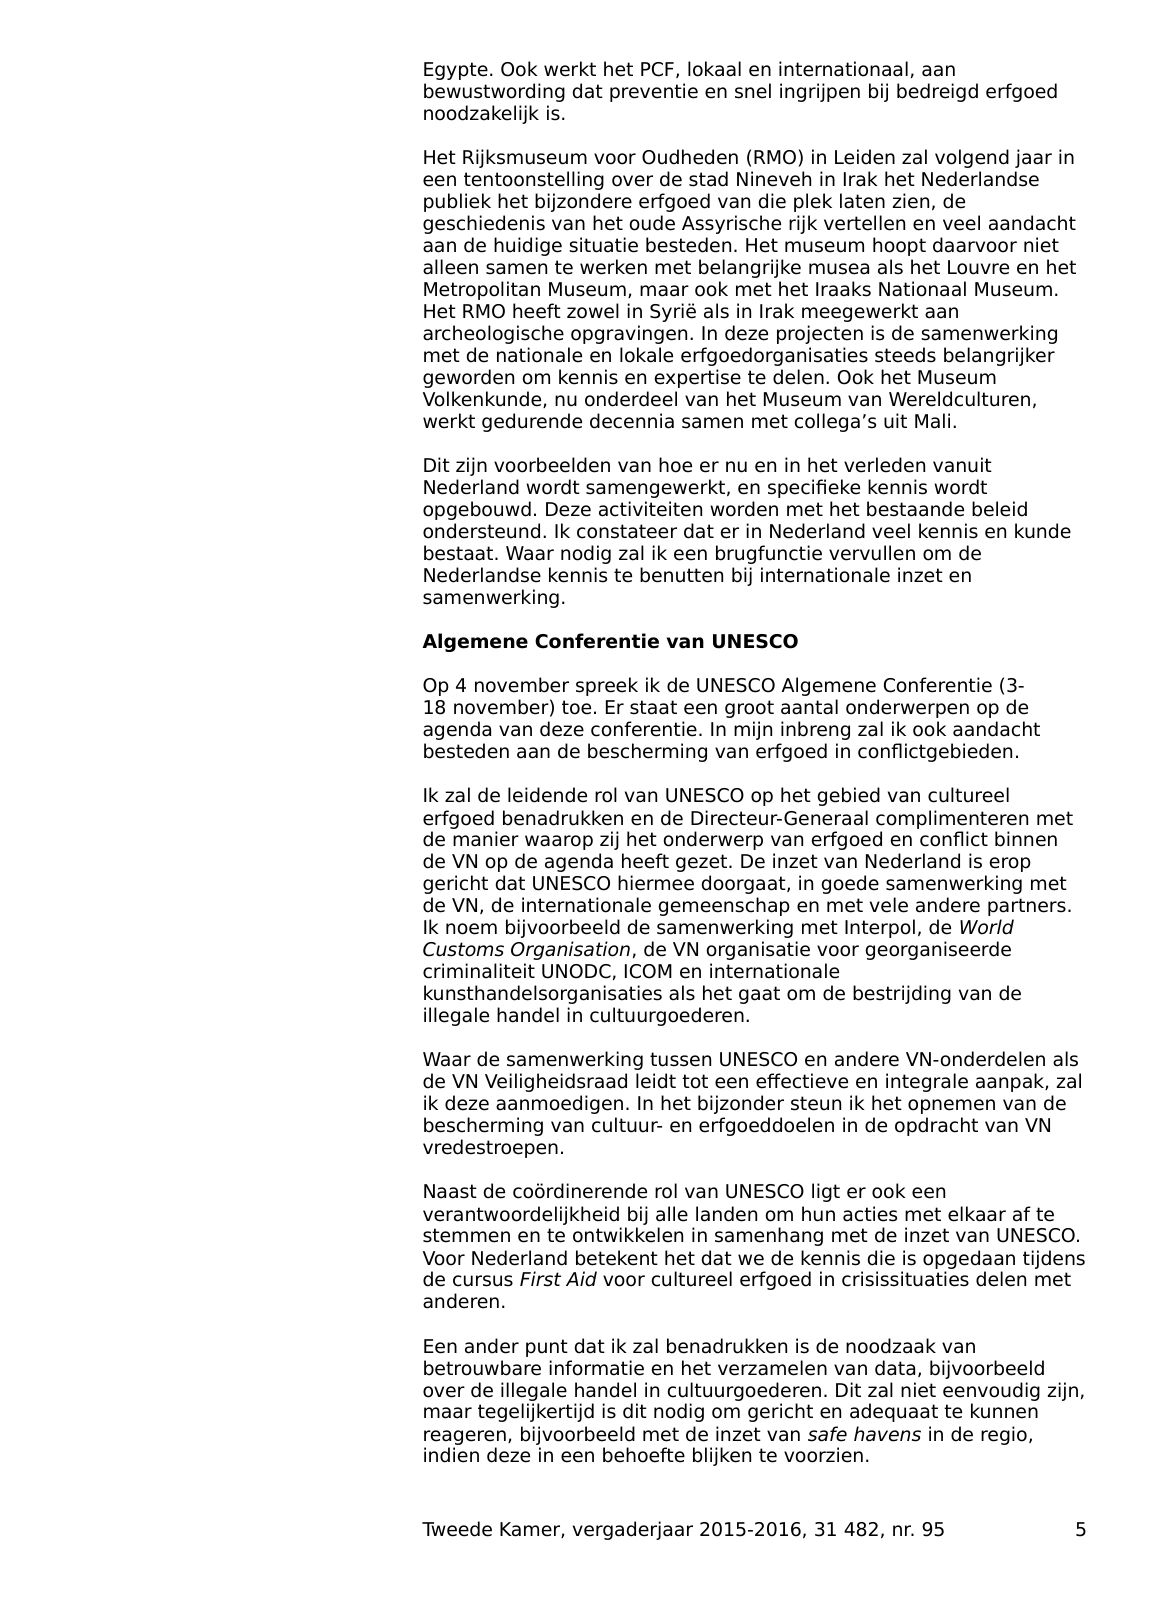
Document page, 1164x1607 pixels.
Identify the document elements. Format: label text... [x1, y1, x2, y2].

text Ik zal de leidende rol van UNESCO op het gebied van cultureel erfgoed benadrukken en de Directeur-Generaal complimenteren met de manier waarop zij het onderwerp van erfgoed en conflict binnen de VN op de agenda heeft gezet. De inzet van Nederland is erop gericht dat UNESCO hiermee doorgaat, in goede samenwerking met de VN, de internationale gemeenschap en met vele andere partners. Ik noem bijvoorbeeld de samenwerking met Interpol, de World Customs Organisation, de VN organisatie voor georganiseerde criminaliteit UNODC, ICOM en internationale kunsthandelsorganisaties als het gaat om de bestrijding van de illegale handel in cultuurgoederen. [422, 785, 1087, 1027]
text Op 4 november spreek ik de UNESCO Algemene Conferentie (3-18 november) toe. Er staat een groot aantal onderwerpen op de agenda van deze conferentie. In mijn inbreng zal ik ook aandacht besteden aan de bescherming van erfgoed in conflictgebieden. [422, 675, 1087, 763]
subtitle Algemene Conferentie van UNESCO [422, 631, 1087, 653]
text Egypte. Ook werkt het PCF, lokaal en internationaal, aan bewustwording dat preventie en snel ingrijpen bij bedreigd erfgoed noodzakelijk is. [422, 59, 1087, 125]
text Waar de samenwerking tussen UNESCO en andere VN-onderdelen als de VN Veiligheidsraad leidt tot een effectieve en integrale aanpak, zal ik deze aanmoedigen. In het bijzonder steun ik het opnemen van de bescherming van cultuur- en erfgoeddoelen in de opdracht van VN vredestroepen. [422, 1049, 1087, 1159]
text Naast de coördinerende rol van UNESCO ligt er ook een verantwoordelijkheid bij alle landen om hun acties met elkaar af te stemmen en te ontwikkelen in samenhang met de inzet van UNESCO. Voor Nederland betekent het dat we de kennis die is opgedaan tijdens de cursus First Aid voor cultureel erfgoed in crisissituaties delen met anderen. [422, 1181, 1087, 1313]
text Een ander punt dat ik zal benadrukken is de noodzaak van betrouwbare informatie en het verzamelen van data, bijvoorbeeld over de illegale handel in cultuurgoederen. Dit zal niet eenvoudig zijn, maar tegelijkertijd is dit nodig om gericht en adequaat te kunnen reageren, bijvoorbeeld met de inzet van safe havens in de regio, indien deze in een behoefte blijken te voorzien. [422, 1336, 1087, 1467]
text Dit zijn voorbeelden van hoe er nu en in het verleden vanuit Nederland wordt samengewerkt, en specifieke kennis wordt opgebouwd. Deze activiteiten worden met het bestaande beleid ondersteund. Ik constateer dat er in Nederland veel kennis en kunde bestaat. Waar nodig zal ik een brugfunctie vervullen om de Nederlandse kennis te benutten bij internationale inzet en samenwerking. [422, 455, 1087, 609]
text Het Rijksmuseum voor Oudheden (RMO) in Leiden zal volgend jaar in een tentoonstelling over de stad Nineveh in Irak het Nederlandse publiek het bijzondere erfgoed van die plek laten zien, de geschiedenis van het oude Assyrische rijk vertellen en veel aandacht aan de huidige situatie besteden. Het museum hoopt daarvoor niet alleen samen te werken met belangrijke musea als het Louvre en het Metropolitan Museum, maar ook met het Iraaks Nationaal Museum. Het RMO heeft zowel in Syrië als in Irak meegewerkt aan archeologische opgravingen. In deze projecten is de samenwerking met de nationale en lokale erfgoedorganisaties steeds belangrijker geworden om kennis en expertise te delen. Ook het Museum Volkenkunde, nu onderdeel van het Museum van Wereldculturen, werkt gedurende decennia samen met collega’s uit Mali. [422, 147, 1087, 433]
